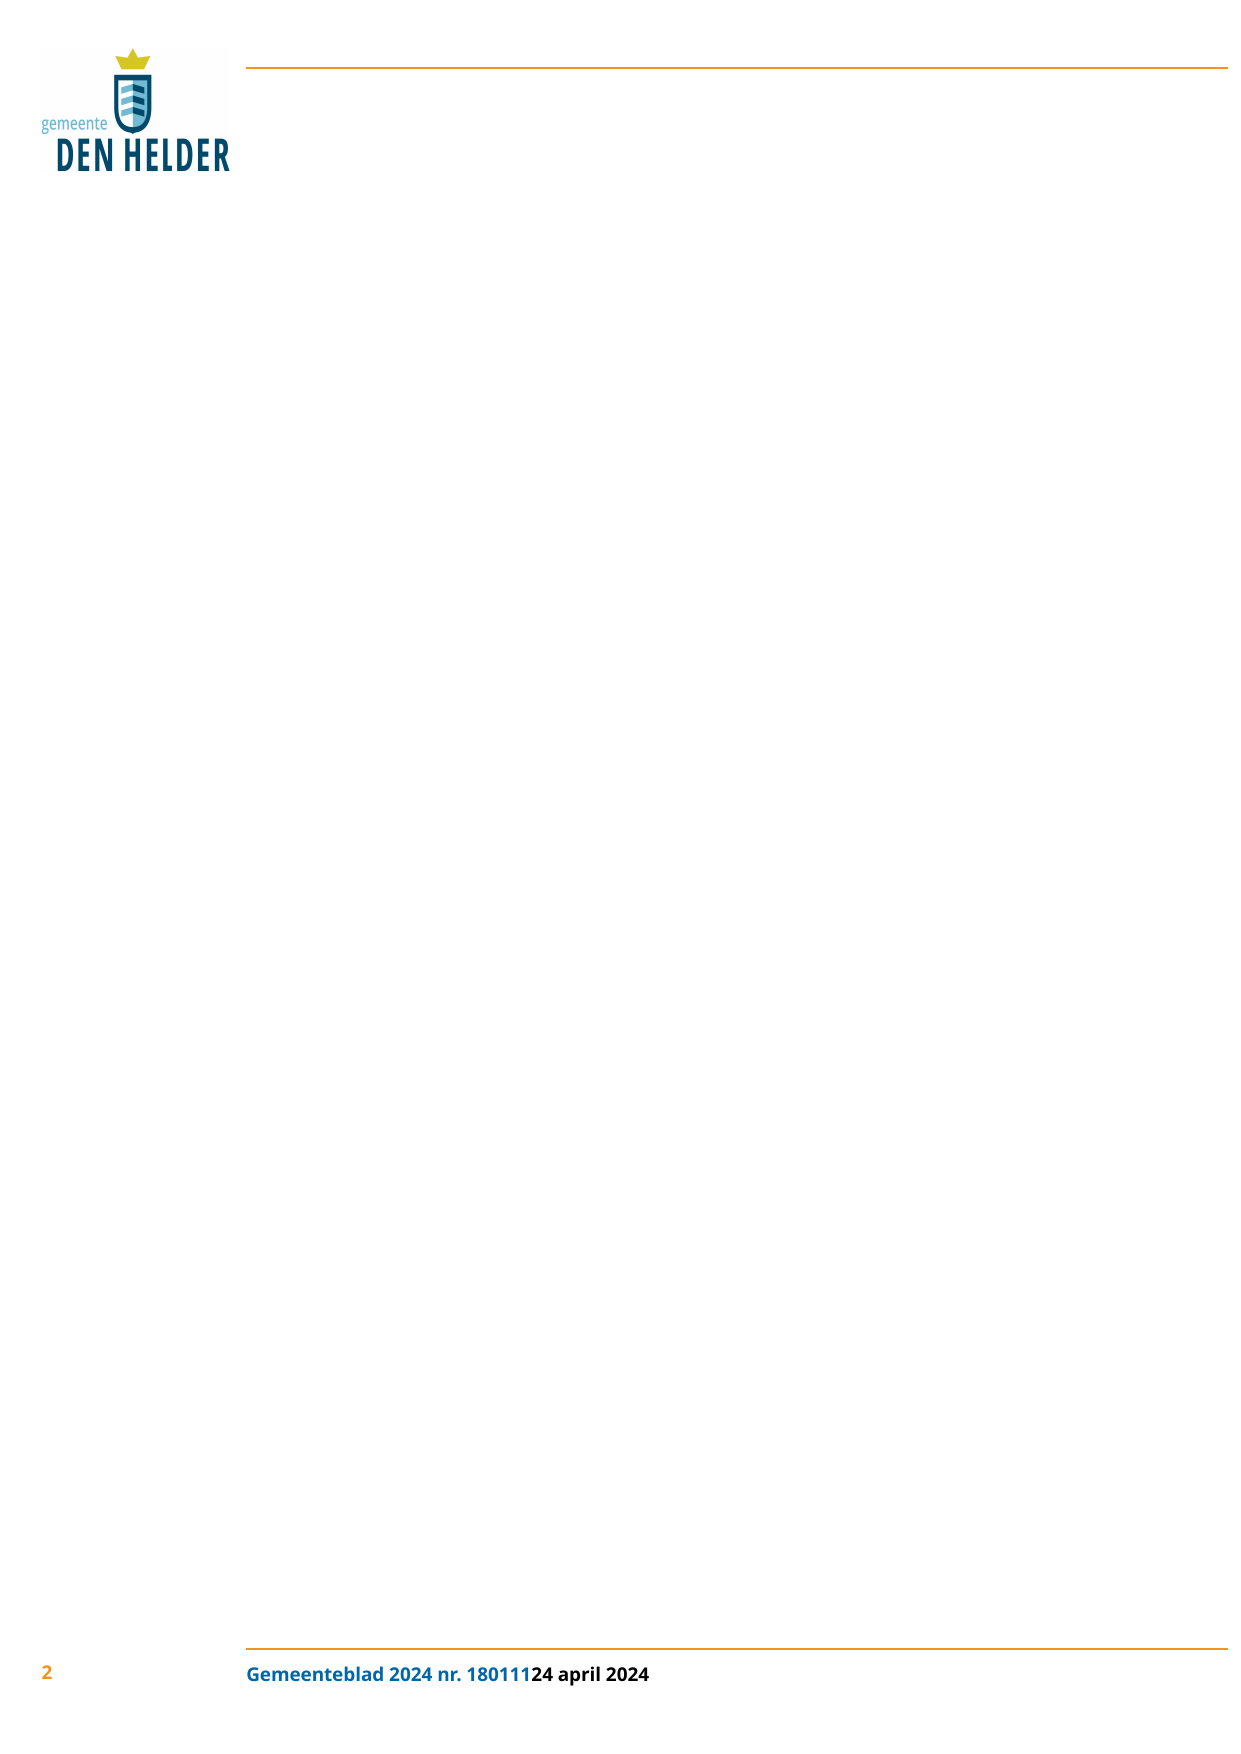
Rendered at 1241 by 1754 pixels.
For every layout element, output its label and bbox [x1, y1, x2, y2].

picture [220, 160, 224, 172]
picture [100, 154, 106, 172]
picture [63, 144, 68, 165]
picture [41, 47, 231, 172]
picture [182, 144, 187, 165]
picture [130, 157, 135, 172]
